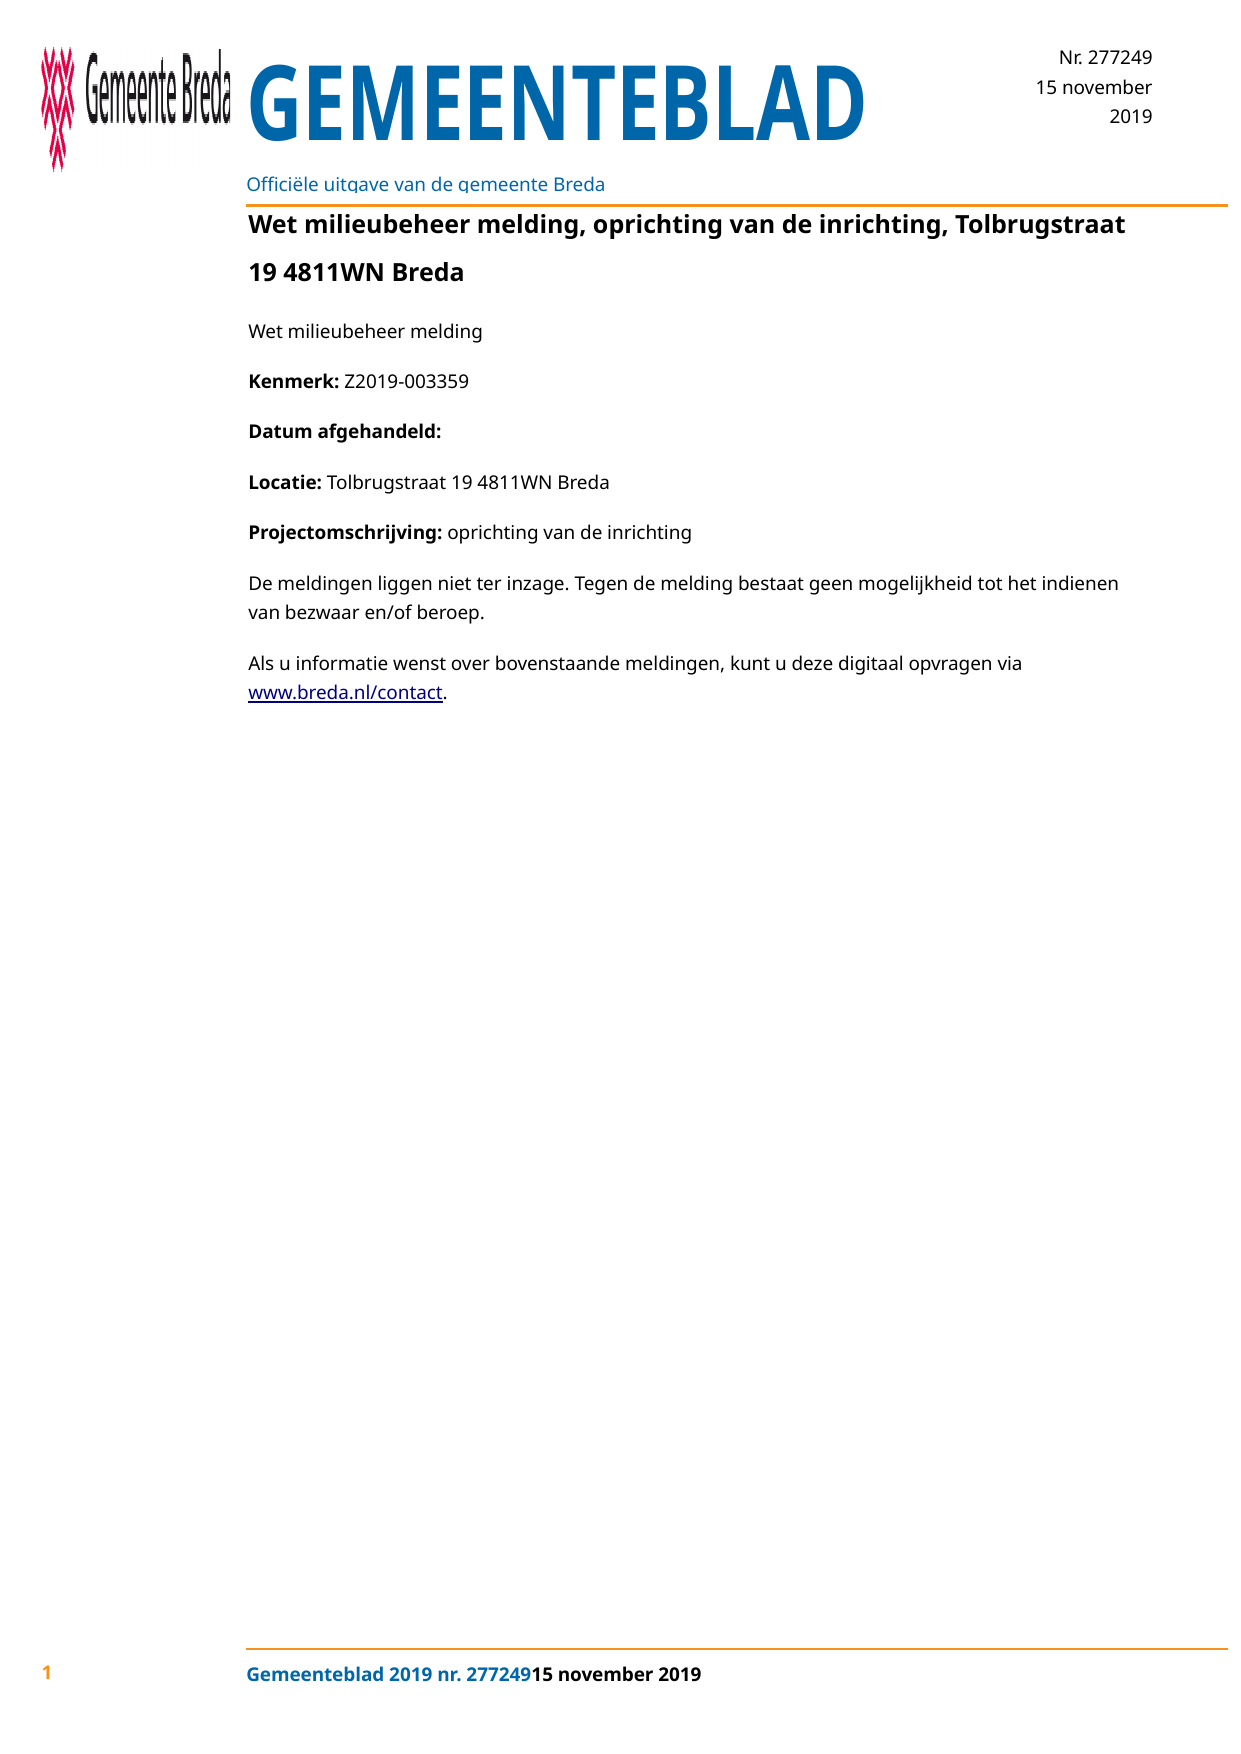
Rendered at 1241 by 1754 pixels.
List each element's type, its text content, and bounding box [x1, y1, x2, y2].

text Wet milieubeheer melding, oprichting van de inrichting, Tolbrugstraat 19 4811WN Breda [248, 207, 1152, 288]
text Kenmerk: Z2019-003359 [248, 368, 1152, 394]
text De meldingen liggen niet ter inzage. Tegen de melding bestaat geen mogelijkheid tot het indienen van bezwaar en/of beroep. [248, 570, 1152, 625]
text Datum afgehandeld: [248, 419, 1152, 444]
text Als u informatie wenst over bovenstaande meldingen, kunt u deze digitaal opvragen via www.breda.nl/contact. [248, 650, 1152, 705]
text Wet milieubeheer melding [248, 318, 1152, 344]
picture [41, 47, 231, 172]
text Projectomschrijving: oprichting van de inrichting [248, 519, 1152, 545]
text Locatie: Tolbrugstraat 19 4811WN Breda [248, 469, 1152, 495]
